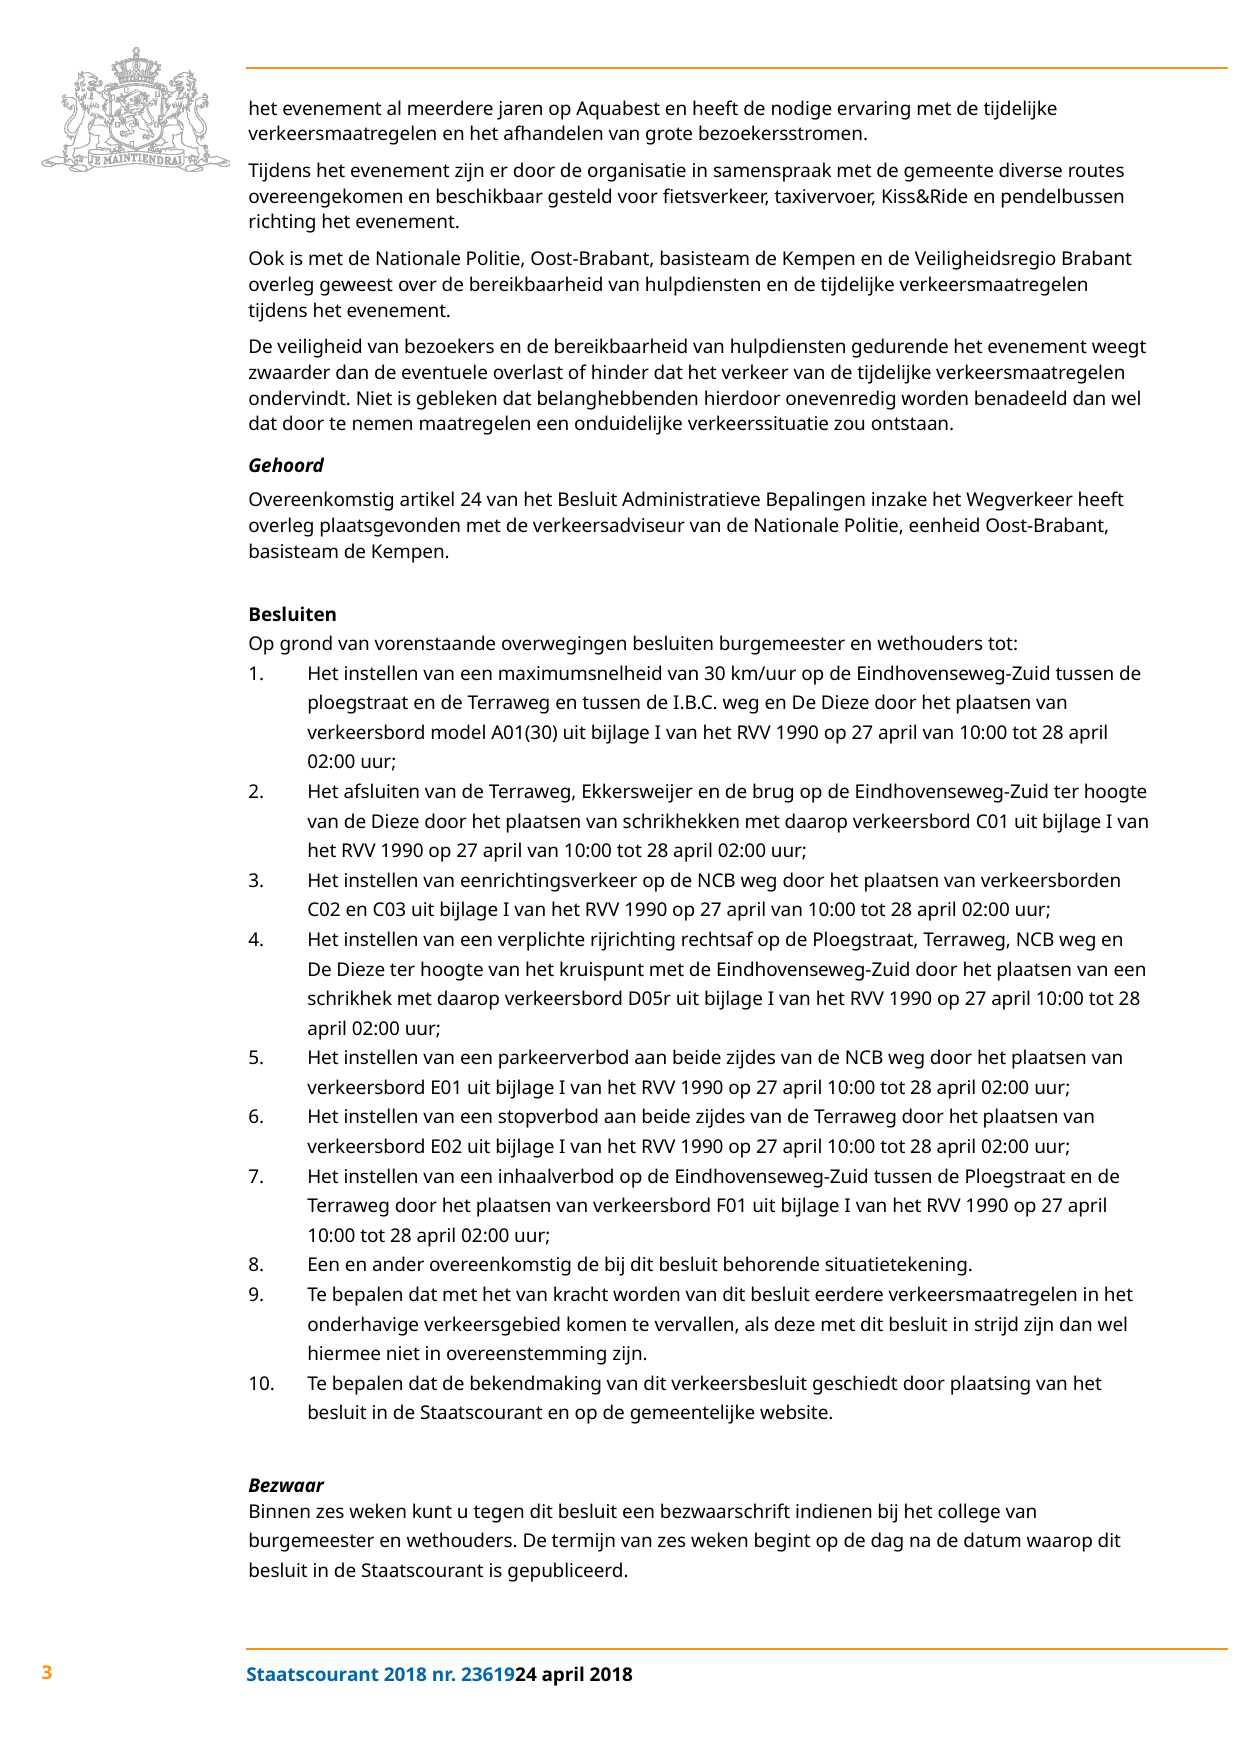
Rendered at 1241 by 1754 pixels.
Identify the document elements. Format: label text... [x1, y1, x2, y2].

text het evenement al meerdere jaren op Aquabest en heeft de nodige ervaring met de tijdelijke verkeersmaatregelen en het afhandelen van grote bezoekersstromen. [248, 95, 1152, 146]
list Het instellen van eenrichtingsverkeer op de NCB weg door het plaatsen van verkeersborden C02 en C03 uit bijlage I van het RVV 1990 op 27 april van 10:00 tot 28 april 02:00 uur; [248, 867, 1152, 922]
list Het instellen van een verplichte rijrichting rechtsaf op de Ploegstraat, Terraweg, NCB weg en De Dieze ter hoogte van het kruispunt met de Eindhovenseweg-Zuid door het plaatsen van een schrikhek met daarop verkeersbord D05r uit bijlage I van het RVV 1990 op 27 april 10:00 tot 28 april 02:00 uur; [248, 926, 1152, 1041]
text Overeenkomstig artikel 24 van het Besluit Administratieve Bepalingen inzake het Wegverkeer heeft overleg plaatsgevonden met de verkeersadviseur van de Nationale Politie, eenheid Oost-Brabant, basisteam de Kempen. [248, 487, 1152, 564]
text Binnen zes weken kunt u tegen dit besluit een bezwaarschrift indienen bij het college van burgemeester en wethouders. De termijn van zes weken begint op de dag na de datum waarop dit besluit in de Staatscourant is gepubliceerd. [248, 1498, 1152, 1583]
text Gehoord [248, 452, 1152, 478]
text De veiligheid van bezoekers en de bereikbaarheid van hulpdiensten gedurende het evenement weegt zwaarder dan de eventuele overlast of hinder dat het verkeer van de tijdelijke verkeersmaatregelen ondervindt. Niet is gebleken dat belanghebbenden hierdoor onevenredig worden benadeeld dan wel dat door te nemen maatregelen een onduidelijke verkeerssituatie zou ontstaan. [248, 333, 1152, 436]
list Het instellen van een inhaalverbod op de Eindhovenseweg-Zuid tussen de Ploegstraat en de Terraweg door het plaatsen van verkeersbord F01 uit bijlage I van het RVV 1990 op 27 april 10:00 tot 28 april 02:00 uur; [248, 1163, 1152, 1248]
list Een en ander overeenkomstig de bij dit besluit behorende situatietekening. [248, 1252, 1152, 1277]
text Bezwaar [248, 1472, 1152, 1498]
list Te bepalen dat met het van kracht worden van dit besluit eerdere verkeersmaatregelen in het onderhavige verkeersgebied komen te vervallen, als deze met dit besluit in strijd zijn dan wel hiermee niet in overeenstemming zijn. [248, 1281, 1152, 1366]
text Op grond van vorenstaande overwegingen besluiten burgemeester en wethouders tot: [248, 630, 1152, 656]
text Besluiten [248, 601, 1152, 626]
list Het instellen van een stopverbod aan beide zijdes van de Terraweg door het plaatsen van verkeersbord E02 uit bijlage I van het RVV 1990 op 27 april 10:00 tot 28 april 02:00 uur; [248, 1104, 1152, 1159]
picture [41, 47, 231, 172]
text Tijdens het evenement zijn er door de organisatie in samenspraak met de gemeente diverse routes overeengekomen en beschikbaar gesteld voor fietsverkeer, taxivervoer, Kiss&Ride en pendelbussen richting het evenement. [248, 157, 1152, 234]
list Het afsluiten van de Terraweg, Ekkersweijer en de brug op de Eindhovenseweg-Zuid ter hoogte van de Dieze door het plaatsen van schrikhekken met daarop verkeersbord C01 uit bijlage I van het RVV 1990 op 27 april van 10:00 tot 28 april 02:00 uur; [248, 778, 1152, 863]
list Te bepalen dat de bekendmaking van dit verkeersbesluit geschiedt door plaatsing van het besluit in de Staatscourant en op de gemeentelijke website. [248, 1370, 1152, 1425]
list Het instellen van een parkeerverbod aan beide zijdes van de NCB weg door het plaatsen van verkeersbord E01 uit bijlage I van het RVV 1990 op 27 april 10:00 tot 28 april 02:00 uur; [248, 1044, 1152, 1100]
list Het instellen van een maximumsnelheid van 30 km/uur op de Eindhovenseweg-Zuid tussen de ploegstraat en de Terraweg en tussen de I.B.C. weg en De Dieze door het plaatsen van verkeersbord model A01(30) uit bijlage I van het RVV 1990 op 27 april van 10:00 tot 28 april 02:00 uur; [248, 660, 1152, 774]
text Ook is met de Nationale Politie, Oost-Brabant, basisteam de Kempen en de Veiligheidsregio Brabant overleg geweest over de bereikbaarheid van hulpdiensten en de tijdelijke verkeersmaatregelen tijdens het evenement. [248, 245, 1152, 322]
